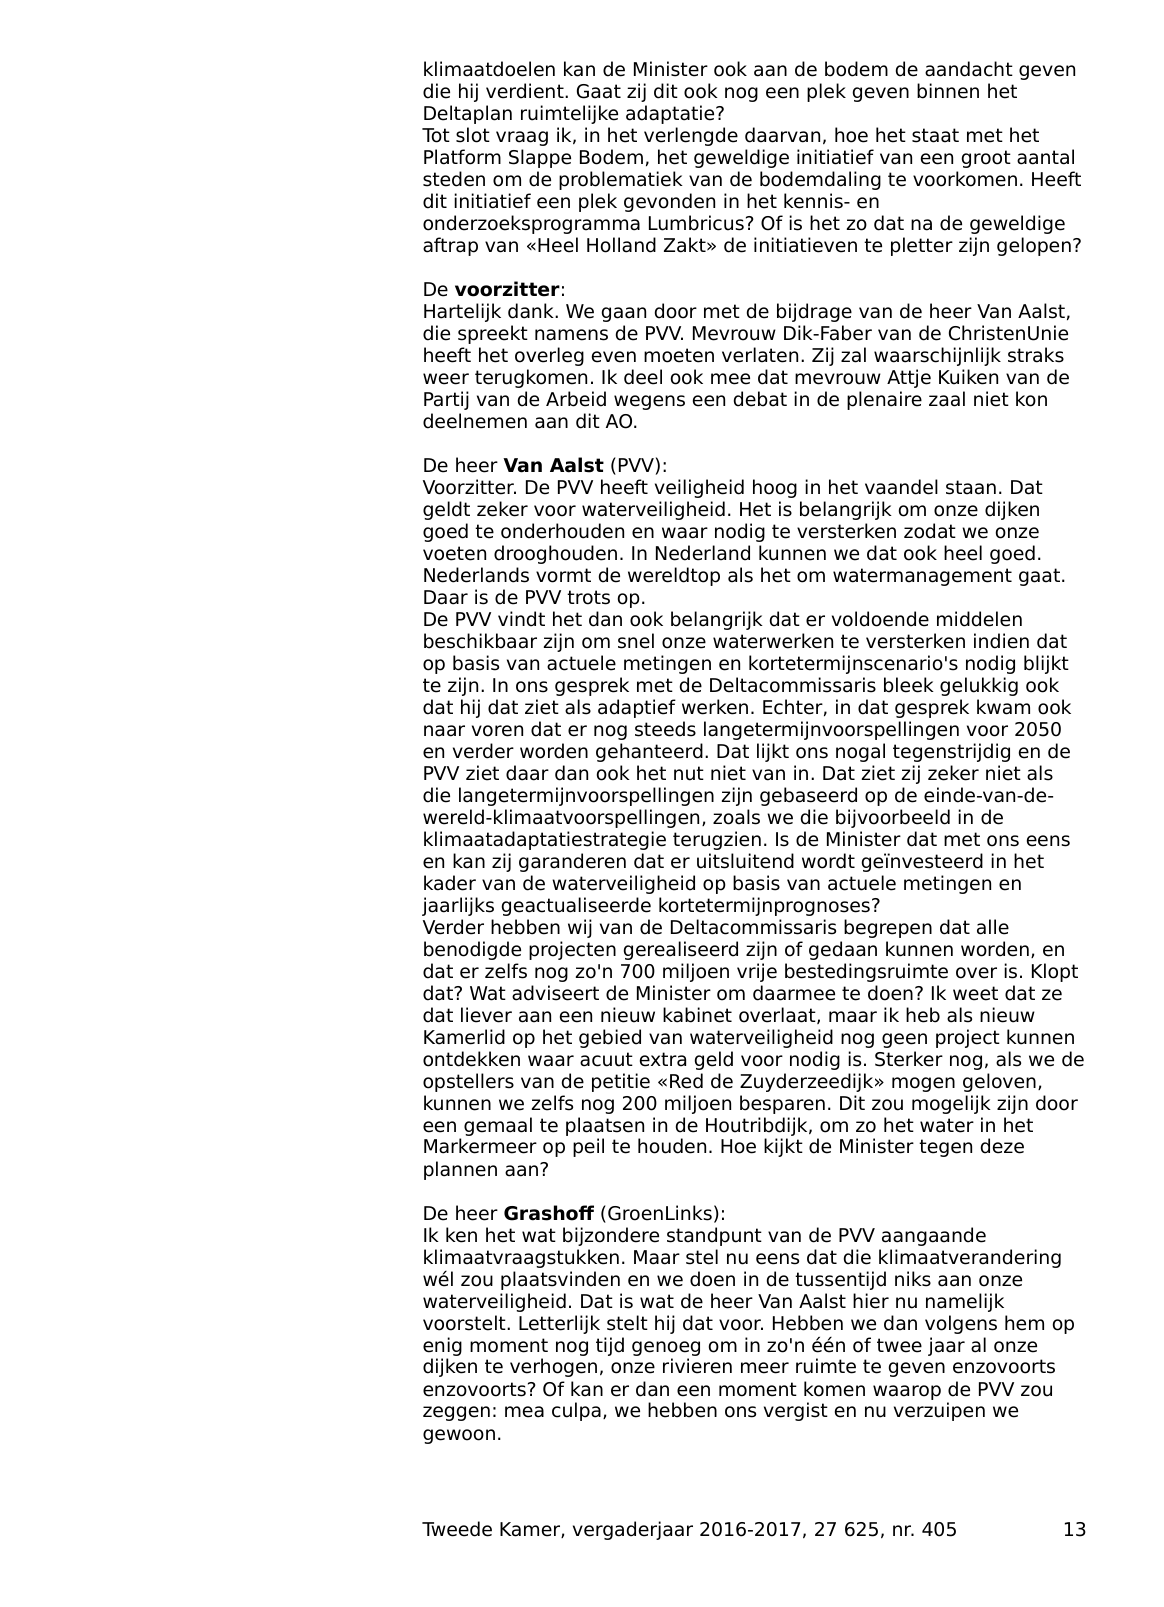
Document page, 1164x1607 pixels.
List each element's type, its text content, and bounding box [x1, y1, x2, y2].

text Verder hebben wij van de Deltacommissaris begrepen dat alle benodigde projecten gerealiseerd zijn of gedaan kunnen worden, en dat er zelfs nog zo'n 700 miljoen vrije bestedingsruimte over is. Klopt dat? Wat adviseert de Minister om daarmee te doen? Ik weet dat ze dat liever aan een nieuw kabinet overlaat, maar ik heb als nieuw Kamerlid op het gebied van waterveiligheid nog geen project kunnen ontdekken waar acuut extra geld voor nodig is. Sterker nog, als we de opstellers van de petitie «Red de Zuyderzeedijk» mogen geloven, kunnen we zelfs nog 200 miljoen besparen. Dit zou mogelijk zijn door een gemaal te plaatsen in de Houtribdijk, om zo het water in het Markermeer op peil te houden. Hoe kijkt de Minister tegen deze plannen aan? [422, 917, 1087, 1180]
text Ik ken het wat bijzondere standpunt van de PVV aangaande klimaatvraagstukken. Maar stel nu eens dat die klimaatverandering wél zou plaatsvinden en we doen in de tussentijd niks aan onze waterveiligheid. Dat is wat de heer Van Aalst hier nu namelijk voorstelt. Letterlijk stelt hij dat voor. Hebben we dan volgens hem op enig moment nog tijd genoeg om in zo'n één of twee jaar al onze dijken te verhogen, onze rivieren meer ruimte te geven enzovoorts enzovoorts? Of kan er dan een moment komen waarop de PVV zou zeggen: mea culpa, we hebben ons vergist en nu verzuipen we gewoon. [422, 1224, 1087, 1444]
text De heer Van Aalst (PVV): [422, 455, 1087, 477]
text De PVV vindt het dan ook belangrijk dat er voldoende middelen beschikbaar zijn om snel onze waterwerken te versterken indien dat op basis van actuele metingen en kortetermijnscenario's nodig blijkt te zijn. In ons gesprek met de Deltacommissaris bleek gelukkig ook dat hij dat ziet als adaptief werken. Echter, in dat gesprek kwam ook naar voren dat er nog steeds langetermijnvoorspellingen voor 2050 en verder worden gehanteerd. Dat lijkt ons nogal tegenstrijdig en de PVV ziet daar dan ook het nut niet van in. Dat ziet zij zeker niet als die langetermijnvoorspellingen zijn gebaseerd op de einde-van-de-wereld-klimaatvoorspellingen, zoals we die bijvoorbeeld in de klimaatadaptatiestrategie terugzien. Is de Minister dat met ons eens en kan zij garanderen dat er uitsluitend wordt geïnvesteerd in het kader van de waterveiligheid op basis van actuele metingen en jaarlijks geactualiseerde kortetermijnprognoses? [422, 609, 1087, 917]
text Voorzitter. De PVV heeft veiligheid hoog in het vaandel staan. Dat geldt zeker voor waterveiligheid. Het is belangrijk om onze dijken goed te onderhouden en waar nodig te versterken zodat we onze voeten drooghouden. In Nederland kunnen we dat ook heel goed. Nederlands vormt de wereldtop als het om watermanagement gaat. Daar is de PVV trots op. [422, 477, 1087, 609]
text De heer Grashoff (GroenLinks): [422, 1203, 1087, 1224]
text Tot slot vraag ik, in het verlengde daarvan, hoe het staat met het Platform Slappe Bodem, het geweldige initiatief van een groot aantal steden om de problematiek van de bodemdaling te voorkomen. Heeft dit initiatief een plek gevonden in het kennis- en onderzoeksprogramma Lumbricus? Of is het zo dat na de geweldige aftrap van «Heel Holland Zakt» de initiatieven te pletter zijn gelopen? [422, 125, 1087, 257]
text klimaatdoelen kan de Minister ook aan de bodem de aandacht geven die hij verdient. Gaat zij dit ook nog een plek geven binnen het Deltaplan ruimtelijke adaptatie? [422, 59, 1087, 125]
text De voorzitter: [422, 279, 1087, 301]
text Hartelijk dank. We gaan door met de bijdrage van de heer Van Aalst, die spreekt namens de PVV. Mevrouw Dik-Faber van de ChristenUnie heeft het overleg even moeten verlaten. Zij zal waarschijnlijk straks weer terugkomen. Ik deel ook mee dat mevrouw Attje Kuiken van de Partij van de Arbeid wegens een debat in de plenaire zaal niet kon deelnemen aan dit AO. [422, 301, 1087, 433]
